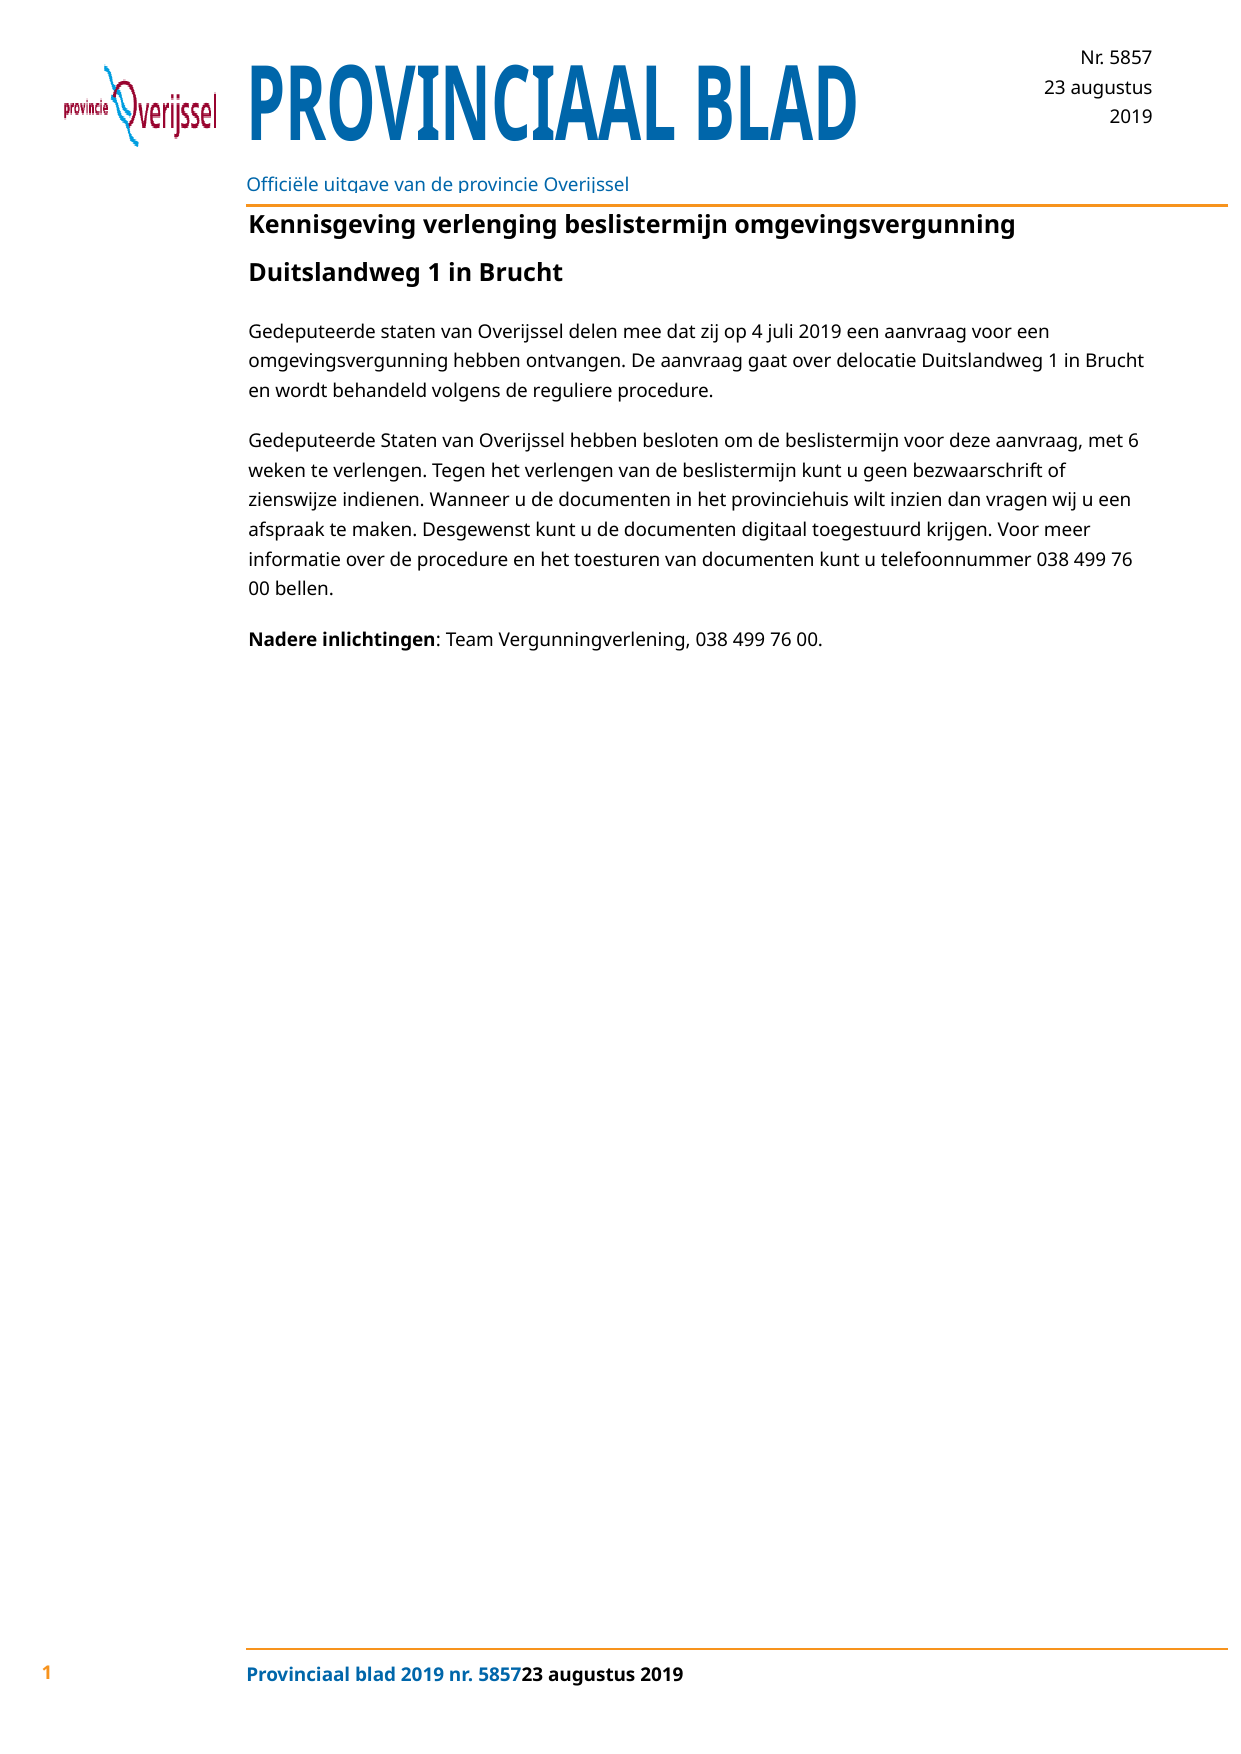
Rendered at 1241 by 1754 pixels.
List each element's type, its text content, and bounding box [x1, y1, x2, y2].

text Kennisgeving verlenging beslistermijn omgevingsvergunning Duitslandweg 1 in Brucht [248, 207, 1152, 288]
text Gedeputeerde Staten van Overijssel hebben besloten om de beslistermijn voor deze aanvraag, met 6 weken te verlengen. Tegen het verlengen van de beslistermijn kunt u geen bezwaarschrift of zienswijze indienen. Wanneer u de documenten in het provinciehuis wilt inzien dan vragen wij u een afspraak te maken. Desgewenst kunt u de documenten digitaal toegestuurd krijgen. Voor meer informatie over de procedure en het toesturen van documenten kunt u telefoonnummer 038 499 76 00 bellen. [248, 427, 1152, 601]
text Nadere inlichtingen: Team Vergunningverlening, 038 499 76 00. [248, 626, 1152, 652]
picture [41, 47, 231, 172]
text Gedeputeerde staten van Overijssel delen mee dat zij op 4 juli 2019 een aanvraag voor een omgevingsvergunning hebben ontvangen. De aanvraag gaat over delocatie Duitslandweg 1 in Brucht en wordt behandeld volgens de reguliere procedure. [248, 318, 1152, 403]
